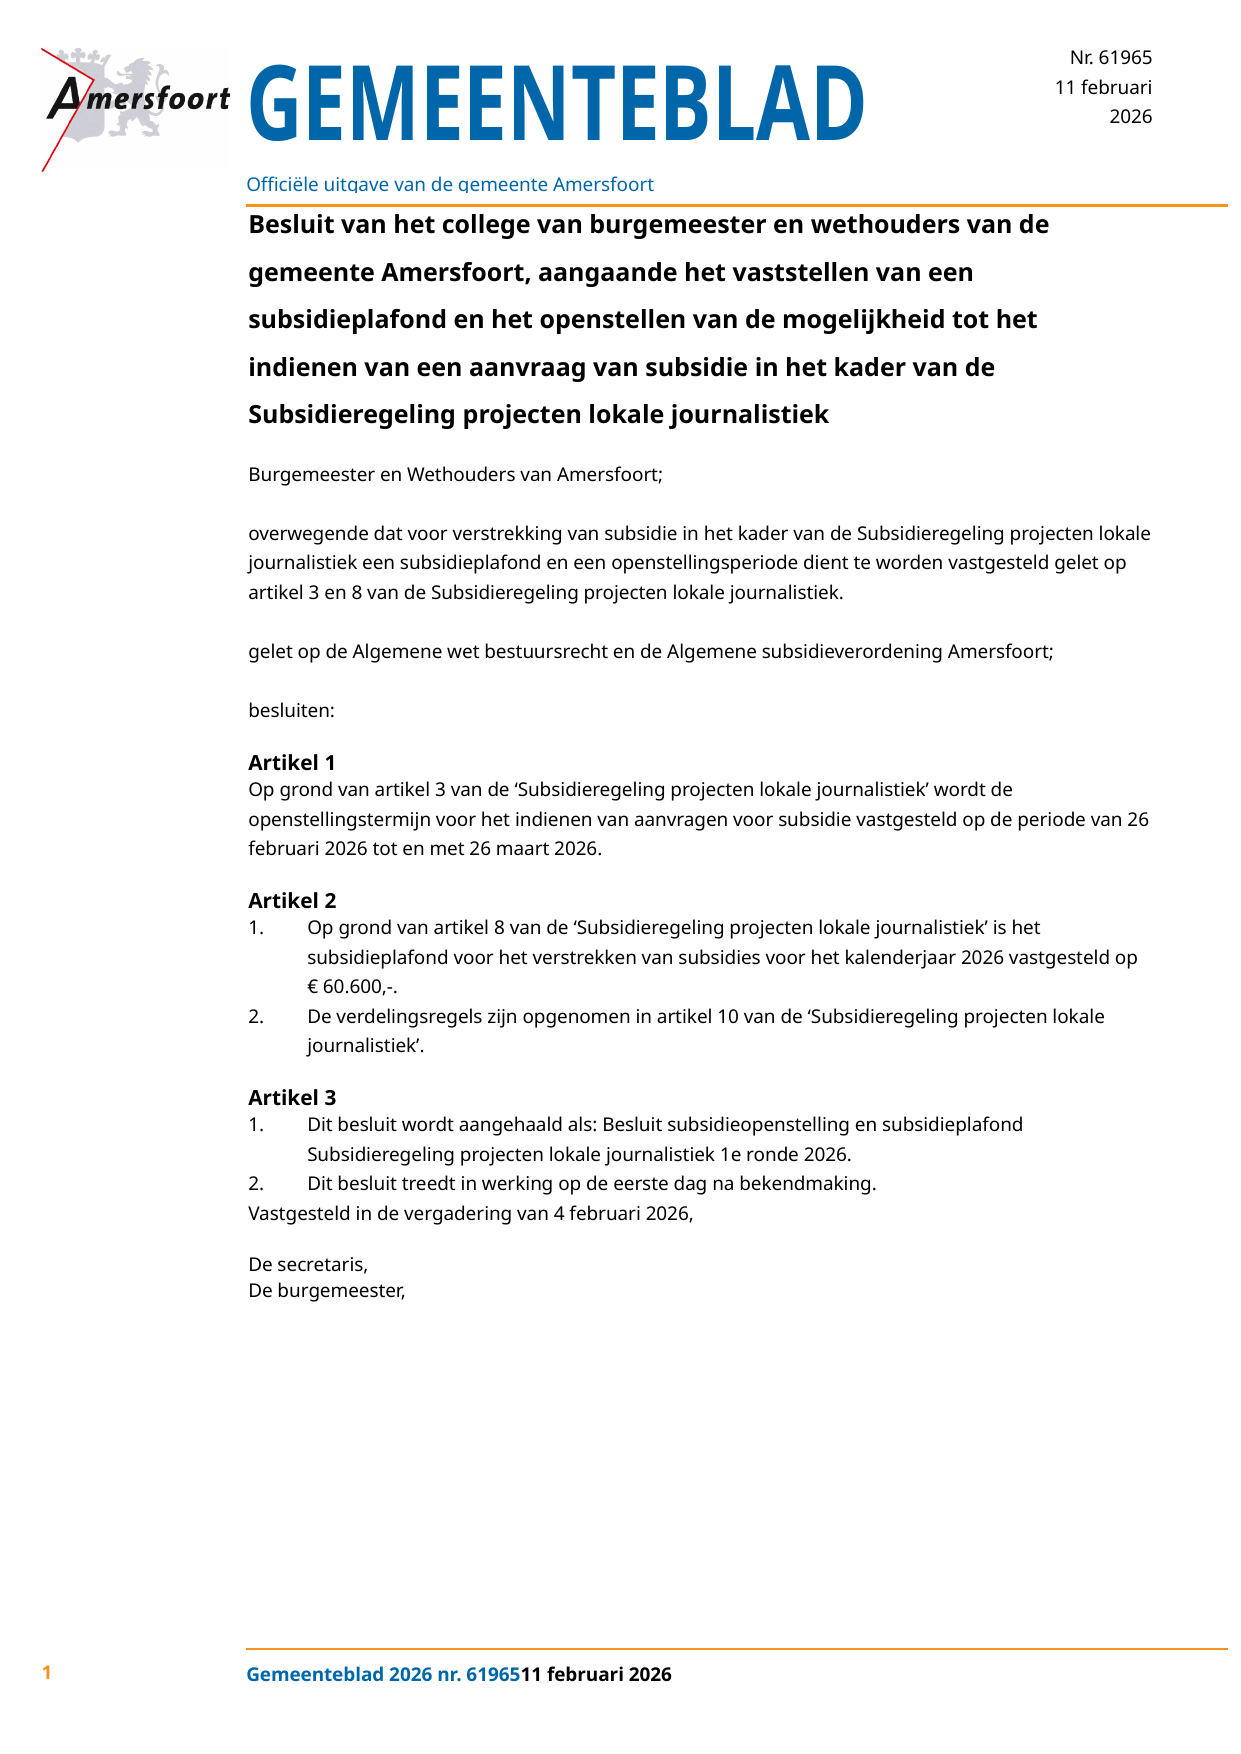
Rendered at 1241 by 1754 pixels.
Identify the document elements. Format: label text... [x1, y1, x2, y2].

picture [41, 47, 231, 172]
text De secretaris, [248, 1252, 1152, 1277]
text gelet op de Algemene wet bestuursrecht en de Algemene subsidieverordening Amersfoort; [248, 638, 1152, 664]
text overwegende dat voor verstrekking van subsidie in het kader van de Subsidieregeling projecten lokale journalistiek een subsidieplafond en een openstellingsperiode dient te worden vastgesteld gelet op artikel 3 en 8 van de Subsidieregeling projecten lokale journalistiek. [248, 520, 1152, 605]
text besluiten: [248, 697, 1152, 723]
text Artikel 2 [248, 886, 1152, 914]
list Dit besluit wordt aangehaald als: Besluit subsidieopenstelling en subsidieplafond Subsidieregeling projecten lokale journalistiek 1e ronde 2026. [248, 1111, 1152, 1167]
text Op grond van artikel 3 van de ‘Subsidieregeling projecten lokale journalistiek’ wordt de openstellingstermijn voor het indienen van aanvragen voor subsidie vastgesteld op de periode van 26 februari 2026 tot en met 26 maart 2026. [248, 776, 1152, 861]
text Besluit van het college van burgemeester en wethouders van de gemeente Amersfoort, aangaande het vaststellen van een subsidieplafond en het openstellen van de mogelijkheid tot het indienen van een aanvraag van subsidie in het kader van de Subsidieregeling projecten lokale journalistiek [248, 207, 1152, 431]
list Dit besluit treedt in werking op de eerste dag na bekendmaking. [248, 1171, 1152, 1196]
list Op grond van artikel 8 van de ‘Subsidieregeling projecten lokale journalistiek’ is het subsidieplafond voor het verstrekken van subsidies voor het kalenderjaar 2026 vastgesteld op € 60.600,-. [248, 914, 1152, 999]
text Burgemeester en Wethouders van Amersfoort; [248, 461, 1152, 486]
text De burgemeester, [248, 1277, 1152, 1303]
text Vastgesteld in de vergadering van 4 februari 2026, [248, 1200, 1152, 1226]
list De verdelingsregels zijn opgenomen in artikel 10 van de ‘Subsidieregeling projecten lokale journalistiek’. [248, 1003, 1152, 1058]
text Artikel 3 [248, 1083, 1152, 1111]
text Artikel 1 [248, 748, 1152, 776]
